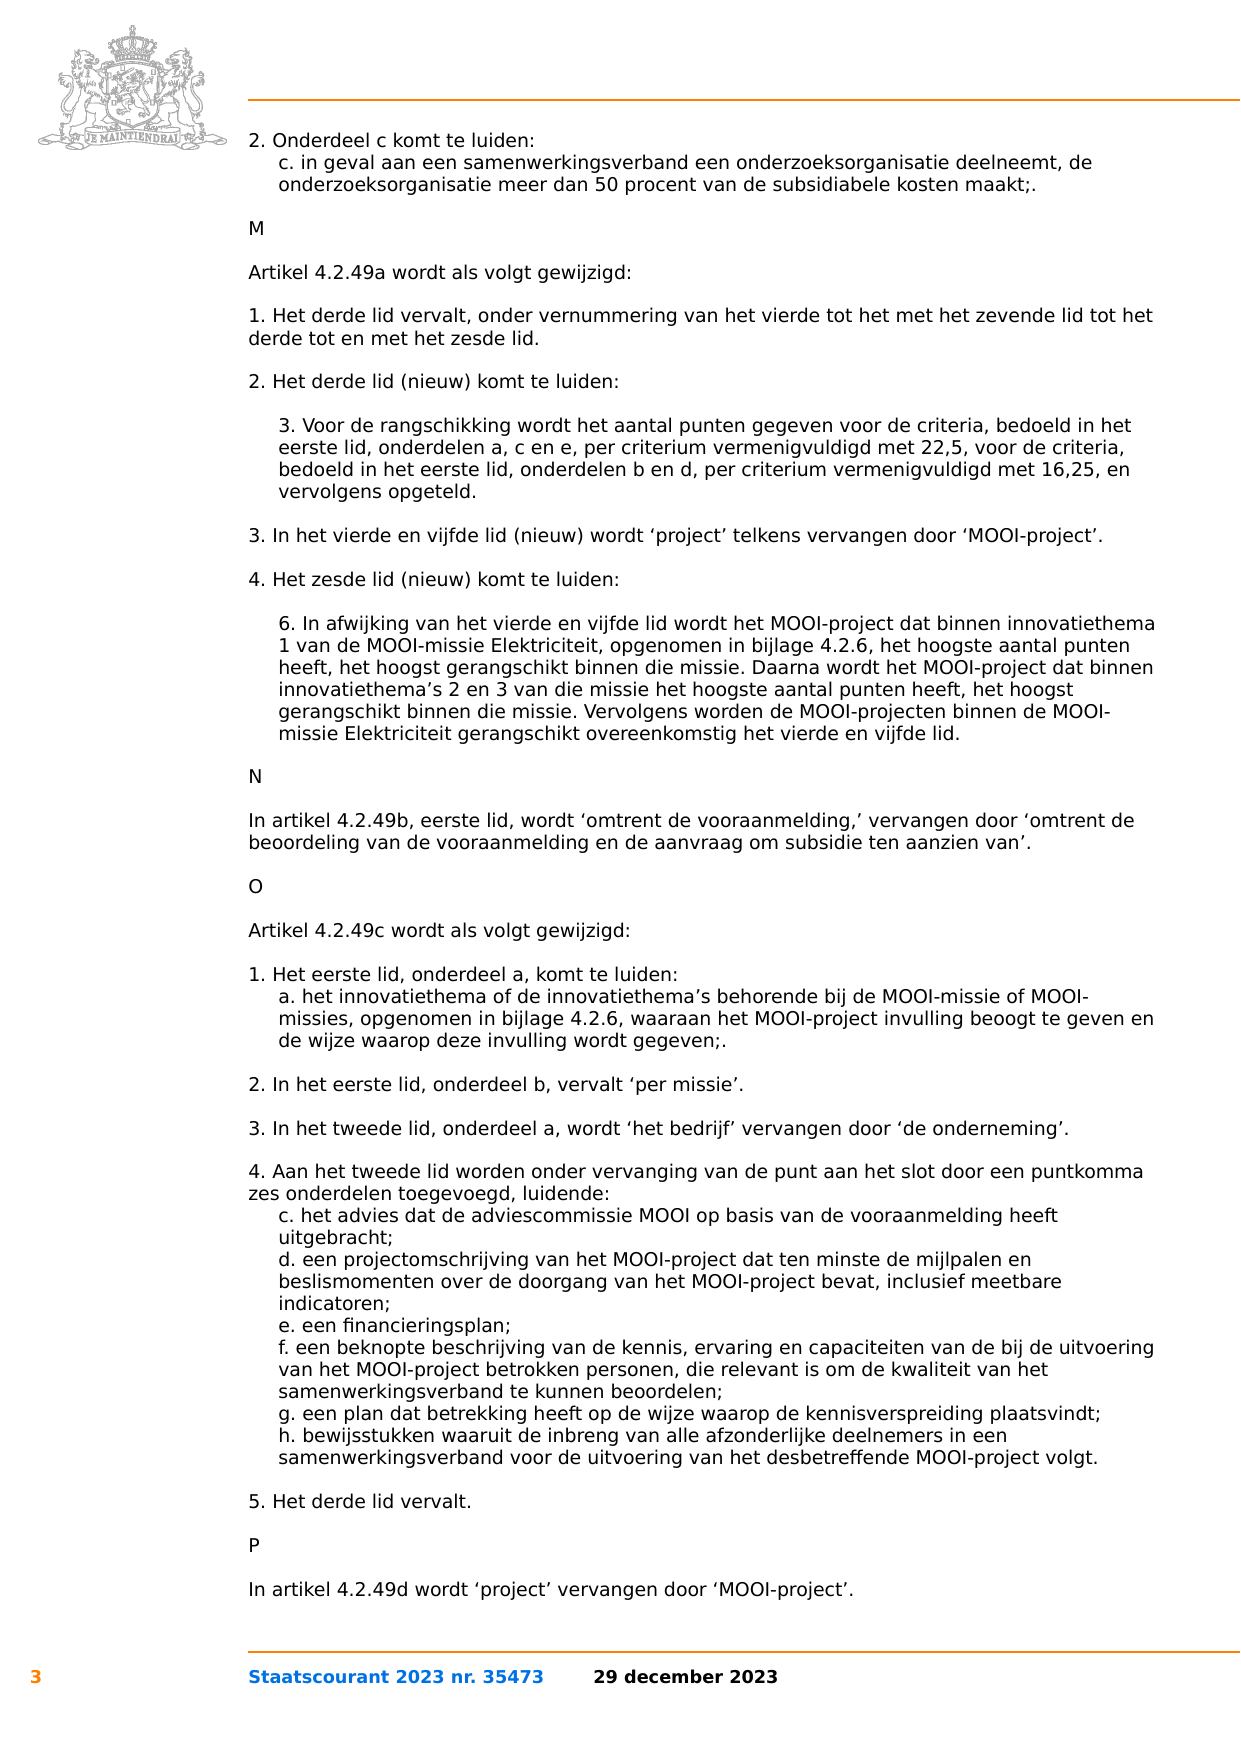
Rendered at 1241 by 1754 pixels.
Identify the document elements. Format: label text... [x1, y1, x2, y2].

text O [248, 876, 1163, 898]
text e. een financieringsplan; [278, 1315, 1163, 1337]
text In artikel 4.2.49d wordt ‘project’ vervangen door ‘MOOI-project’. [248, 1578, 1163, 1601]
text N [248, 766, 1163, 788]
text h. bewijsstukken waaruit de inbreng van alle afzonderlijke deelnemers in een samenwerkingsverband voor de uitvoering van het desbetreffende MOOI-project volgt. [278, 1425, 1163, 1469]
text 5. Het derde lid vervalt. [248, 1491, 1163, 1513]
text 1. Het derde lid vervalt, onder vernummering van het vierde tot het met het zevende lid tot het derde tot en met het zesde lid. [248, 305, 1163, 349]
text 3. Voor de rangschikking wordt het aantal punten gegeven voor de criteria, bedoeld in het eerste lid, onderdelen a, c en e, per criterium vermenigvuldigd met 22,5, voor de criteria, bedoeld in het eerste lid, onderdelen b en d, per criterium vermenigvuldigd met 16,25, en vervolgens opgeteld. [278, 415, 1163, 503]
text 3. In het tweede lid, onderdeel a, wordt ‘het bedrijf’ vervangen door ‘de onderneming’. [248, 1117, 1163, 1139]
picture [38, 25, 227, 150]
text c. het advies dat de adviescommissie MOOI op basis van de vooraanmelding heeft uitgebracht; [278, 1205, 1163, 1249]
text 4. Aan het tweede lid worden onder vervanging van de punt aan het slot door een puntkomma zes onderdelen toegevoegd, luidende: [248, 1161, 1163, 1205]
text g. een plan dat betrekking heeft op de wijze waarop de kennisverspreiding plaatsvindt; [278, 1403, 1163, 1425]
text In artikel 4.2.49b, eerste lid, wordt ‘omtrent de vooraanmelding,’ vervangen door ‘omtrent de beoordeling van de vooraanmelding en de aanvraag om subsidie ten aanzien van’. [248, 810, 1163, 854]
text c. in geval aan een samenwerkingsverband een onderzoeksorganisatie deelneemt, de onderzoeksorganisatie meer dan 50 procent van de subsidiabele kosten maakt;. [278, 152, 1163, 196]
text M [248, 218, 1163, 240]
text d. een projectomschrijving van het MOOI-project dat ten minste de mijlpalen en beslismomenten over de doorgang van het MOOI-project bevat, inclusief meetbare indicatoren; [278, 1249, 1163, 1315]
text Artikel 4.2.49c wordt als volgt gewijzigd: [248, 920, 1163, 942]
text 2. Het derde lid (nieuw) komt te luiden: [248, 371, 1163, 393]
text 1. Het eerste lid, onderdeel a, komt te luiden: [248, 964, 1163, 986]
text f. een beknopte beschrijving van de kennis, ervaring en capaciteiten van de bij de uitvoering van het MOOI-project betrokken personen, die relevant is om de kwaliteit van het samenwerkingsverband te kunnen beoordelen; [278, 1337, 1163, 1403]
text a. het innovatiethema of de innovatiethema’s behorende bij de MOOI-missie of MOOI-missies, opgenomen in bijlage 4.2.6, waaraan het MOOI-project invulling beoogt te geven en de wijze waarop deze invulling wordt gegeven;. [278, 986, 1163, 1052]
text 2. Onderdeel c komt te luiden: [248, 130, 1163, 152]
text P [248, 1535, 1163, 1557]
text 6. In afwijking van het vierde en vijfde lid wordt het MOOI-project dat binnen innovatiethema 1 van de MOOI-missie Elektriciteit, opgenomen in bijlage 4.2.6, het hoogste aantal punten heeft, het hoogst gerangschikt binnen die missie. Daarna wordt het MOOI-project dat binnen innovatiethema’s 2 en 3 van die missie het hoogste aantal punten heeft, het hoogst gerangschikt binnen die missie. Vervolgens worden de MOOI-projecten binnen de MOOI-missie Elektriciteit gerangschikt overeenkomstig het vierde en vijfde lid. [278, 613, 1163, 744]
text 3. In het vierde en vijfde lid (nieuw) wordt ‘project’ telkens vervangen door ‘MOOI-project’. [248, 525, 1163, 547]
text 2. In het eerste lid, onderdeel b, vervalt ‘per missie’. [248, 1073, 1163, 1096]
text 4. Het zesde lid (nieuw) komt te luiden: [248, 569, 1163, 591]
text Artikel 4.2.49a wordt als volgt gewijzigd: [248, 262, 1163, 283]
